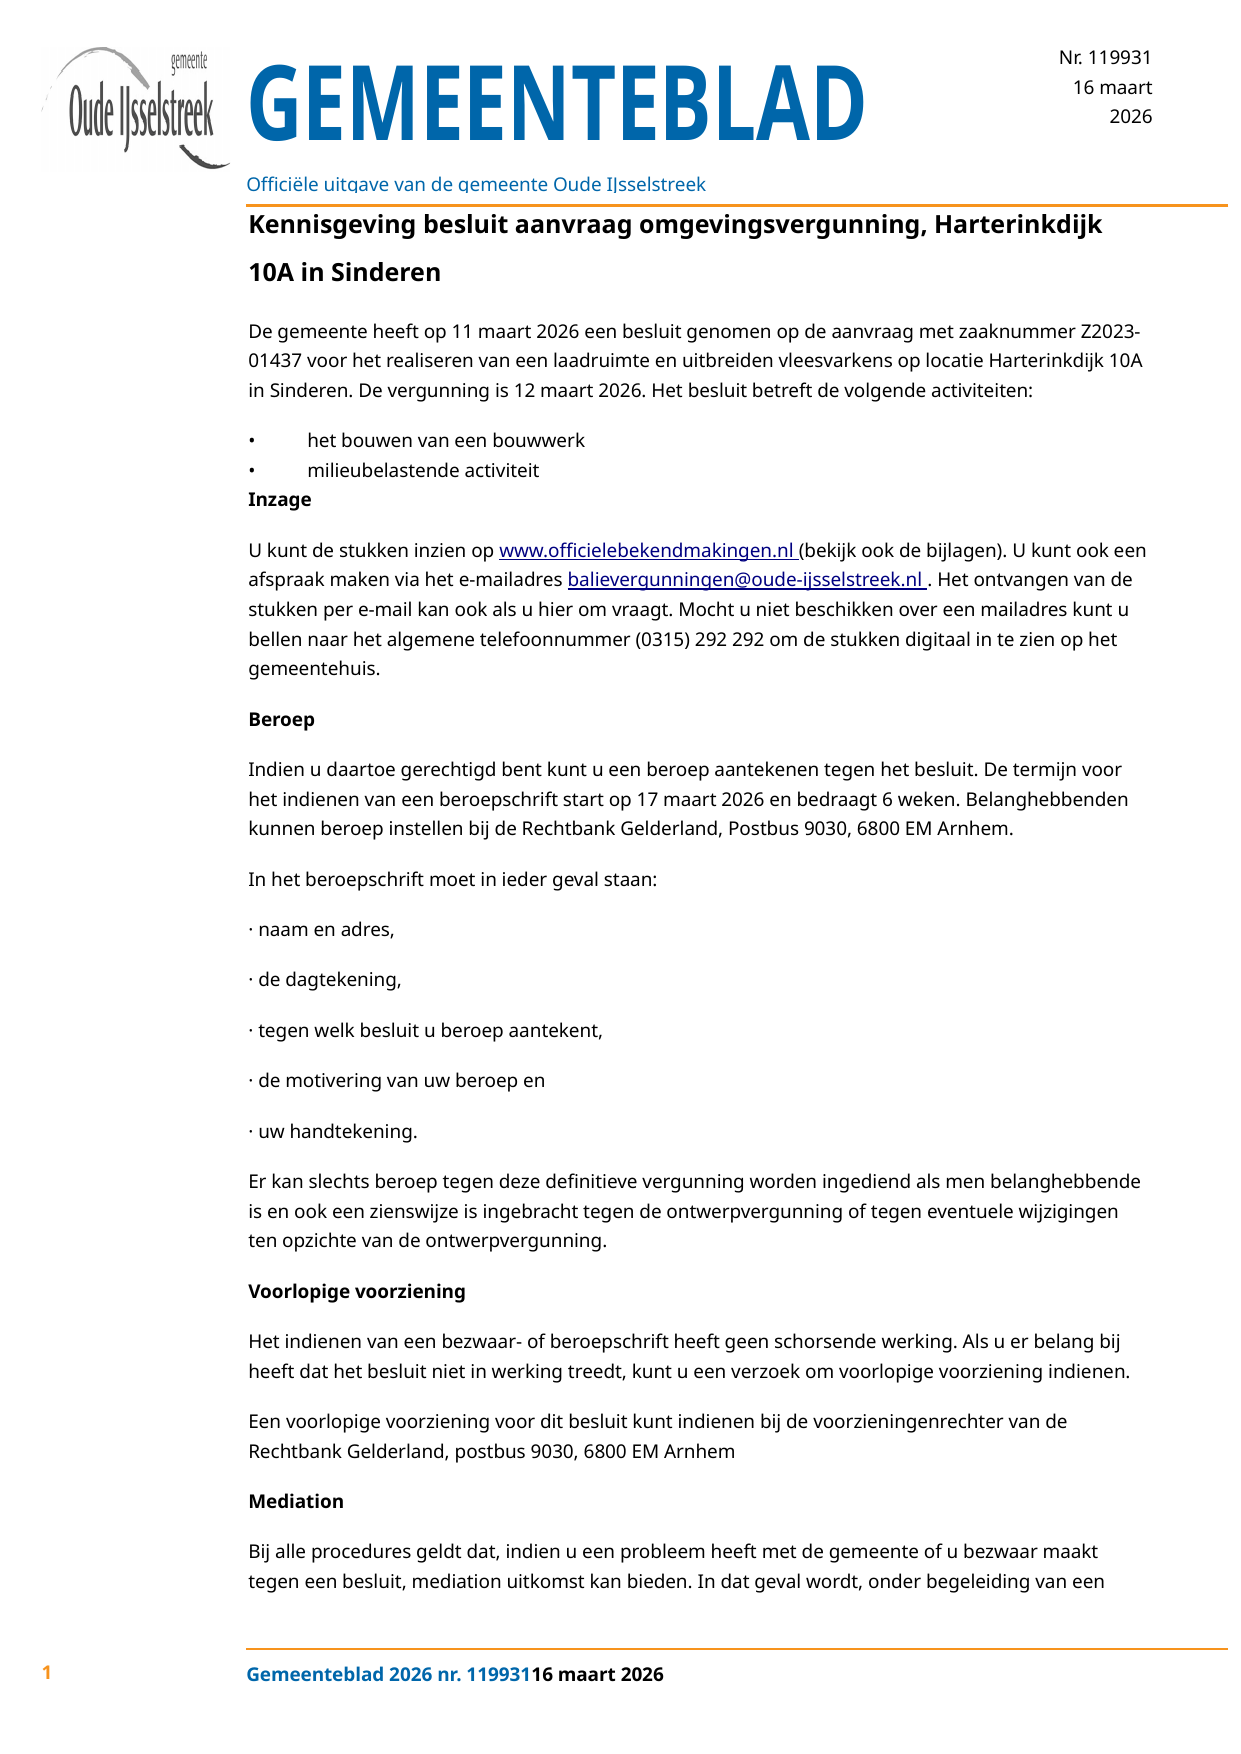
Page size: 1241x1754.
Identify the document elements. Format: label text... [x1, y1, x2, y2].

text Bij alle procedures geldt dat, indien u een probleem heeft met de gemeente of u bezwaar maakt tegen een besluit, mediation uitkomst kan bieden. In dat geval wordt, onder begeleiding van een [248, 1539, 1152, 1594]
picture [41, 47, 231, 172]
text · tegen welk besluit u beroep aantekent, [248, 1017, 1152, 1043]
text Er kan slechts beroep tegen deze definitieve vergunning worden ingediend als men belanghebbende is en ook een zienswijze is ingebracht tegen de ontwerpvergunning of tegen eventuele wijzigingen ten opzichte van de ontwerpvergunning. [248, 1168, 1152, 1253]
text Mediation [248, 1488, 1152, 1514]
text · naam en adres, [248, 916, 1152, 942]
text · de dagtekening, [248, 967, 1152, 992]
text · de motivering van uw beroep en [248, 1067, 1152, 1093]
text Kennisgeving besluit aanvraag omgevingsvergunning, Harterinkdijk 10A in Sinderen [248, 207, 1152, 288]
text In het beroepschrift moet in ieder geval staan: [248, 866, 1152, 892]
text Het indienen van een bezwaar- of beroepschrift heeft geen schorsende werking. Als u er belang bij heeft dat het besluit niet in werking treedt, kunt u een verzoek om voorlopige voorziening indienen. [248, 1328, 1152, 1384]
text De gemeente heeft op 11 maart 2026 een besluit genomen op de aanvraag met zaaknummer Z2023-01437 voor het realiseren van een laadruimte en uitbreiden vleesvarkens op locatie Harterinkdijk 10A in Sinderen. De vergunning is 12 maart 2026. Het besluit betreft de volgende activiteiten: [248, 318, 1152, 403]
text Beroep [248, 706, 1152, 732]
text Inzage [248, 487, 1152, 512]
text Een voorlopige voorziening voor dit besluit kunt indienen bij de voorzieningenrechter van de Rechtbank Gelderland, postbus 9030, 6800 EM Arnhem [248, 1408, 1152, 1464]
text · uw handtekening. [248, 1118, 1152, 1144]
text Voorlopige voorziening [248, 1278, 1152, 1304]
list het bouwen van een bouwwerk [248, 427, 1152, 453]
text U kunt de stukken inzien op www.officielebekendmakingen.nl (bekijk ook de bijlagen). U kunt ook een afspraak maken via het e-mailadres balievergunningen@oude-ijsselstreek.nl . Het ontvangen van de stukken per e-mail kan ook als u hier om vraagt. Mocht u niet beschikken over een mailadres kunt u bellen naar het algemene telefoonnummer (0315) 292 292 om de stukken digitaal in te zien op het gemeentehuis. [248, 537, 1152, 681]
list milieubelastende activiteit [248, 457, 1152, 483]
text Indien u daartoe gerechtigd bent kunt u een beroep aantekenen tegen het besluit. De termijn voor het indienen van een beroepschrift start op 17 maart 2026 en bedraagt 6 weken. Belanghebbenden kunnen beroep instellen bij de Rechtbank Gelderland, Postbus 9030, 6800 EM Arnhem. [248, 756, 1152, 841]
